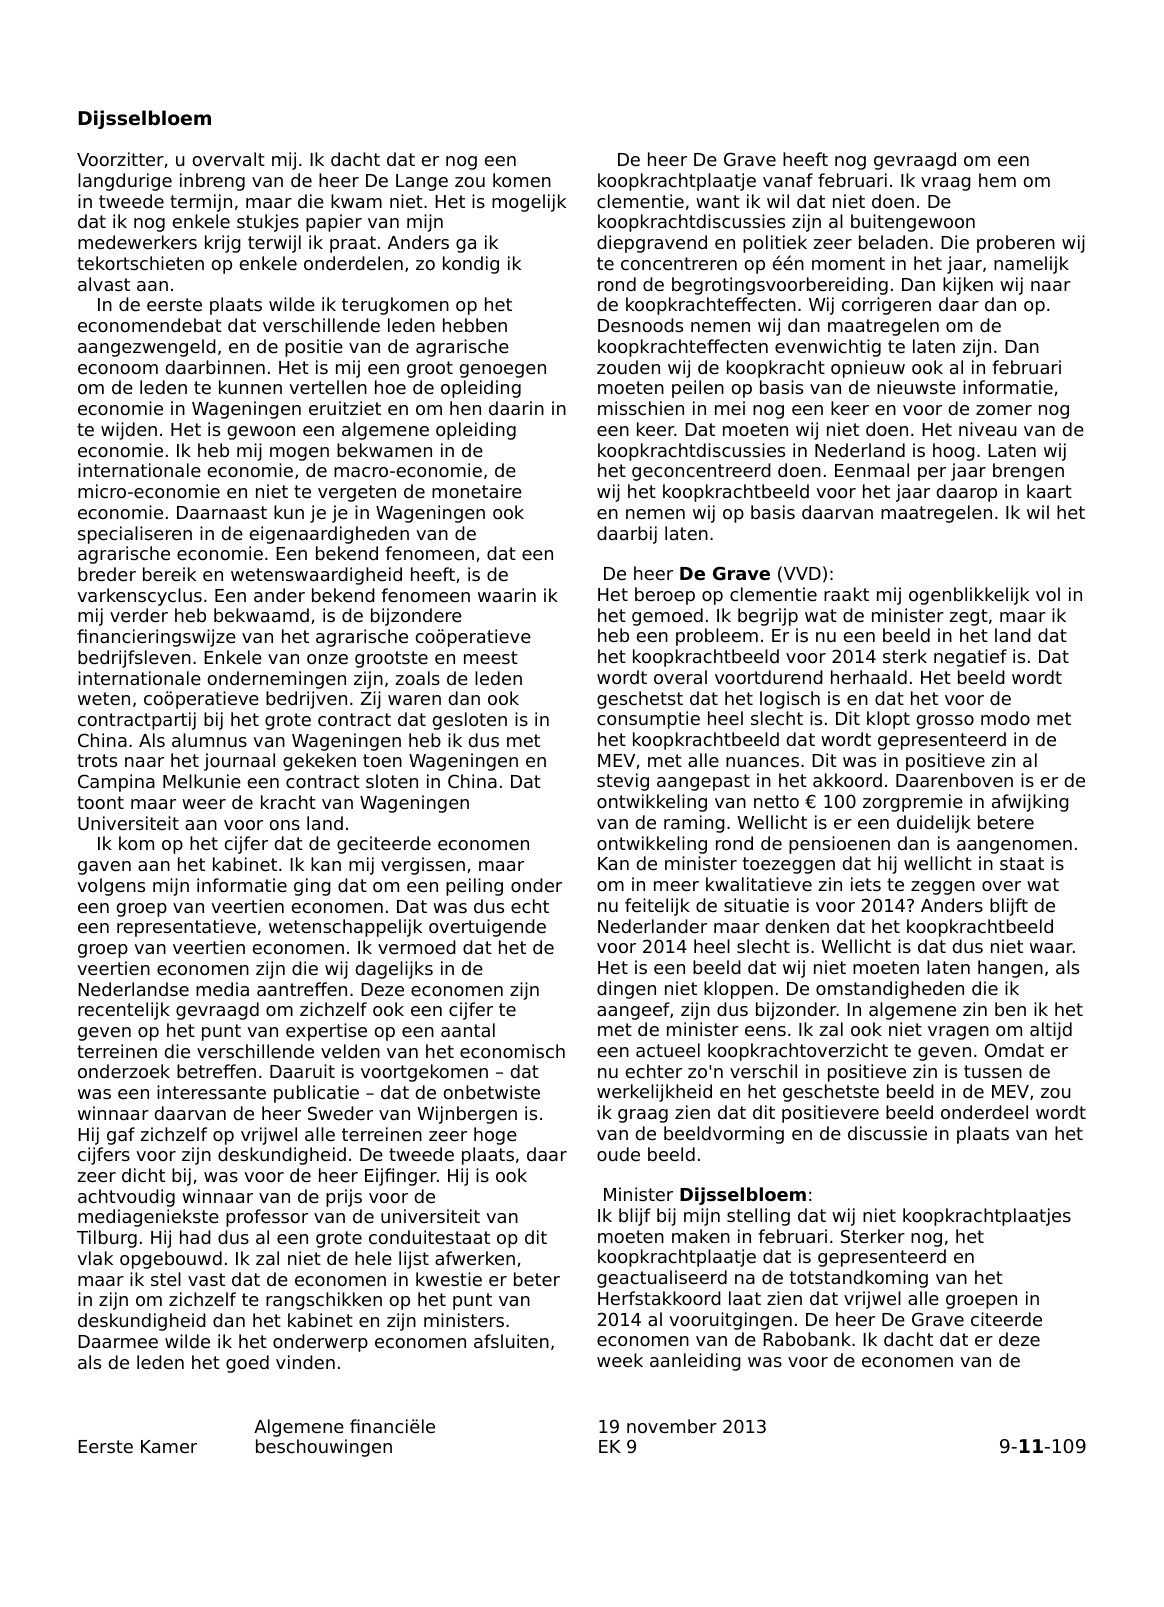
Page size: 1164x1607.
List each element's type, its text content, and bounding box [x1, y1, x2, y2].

text Het beroep op clementie raakt mij ogenblikkelijk vol in het gemoed. Ik begrijp wat de minister zegt, maar ik heb een probleem. Er is nu een beeld in het land dat het koopkrachtbeeld voor 2014 sterk negatief is. Dat wordt overal voortdurend herhaald. Het beeld wordt geschetst dat het logisch is en dat het voor de consumptie heel slecht is. Dit klopt grosso modo met het koopkrachtbeeld dat wordt gepresenteerd in de MEV, met alle nuances. Dit was in positieve zin al stevig aangepast in het akkoord. Daarenboven is er de ontwikkeling van netto € 100 zorgpremie in afwijking van de raming. Wellicht is er een duidelijk betere ontwikkeling rond de pensioenen dan is aangenomen. Kan de minister toezeggen dat hij wellicht in staat is om in meer kwalitatieve zin iets te zeggen over wat nu feitelijk de situatie is voor 2014? Anders blijft de Nederlander maar denken dat het koopkrachtbeeld voor 2014 heel slecht is. Wellicht is dat dus niet waar. Het is een beeld dat wij niet moeten laten hangen, als dingen niet kloppen. De omstandigheden die ik aangeef, zijn dus bijzonder. In algemene zin ben ik het met de minister eens. Ik zal ook niet vragen om altijd een actueel koopkrachtoverzicht te geven. Omdat er nu echter zo'n verschil in positieve zin is tussen de werkelijkheid en het geschetste beeld in de MEV, zou ik graag zien dat dit positievere beeld onderdeel wordt van de beeldvorming en de discussie in plaats van het oude beeld. [596, 585, 1087, 1165]
text Minister Dijsselbloem: [596, 1185, 1087, 1206]
text De heer De Grave heeft nog gevraagd om een koopkrachtplaatje vanaf februari. Ik vraag hem om clementie, want ik wil dat niet doen. De koopkrachtdiscussies zijn al buitengewoon diepgravend en politiek zeer beladen. Die proberen wij te concentreren op één moment in het jaar, namelijk rond de begrotingsvoorbereiding. Dan kijken wij naar de koopkrachteffecten. Wij corrigeren daar dan op. Desnoods nemen wij dan maatregelen om de koopkrachteffecten evenwichtig te laten zijn. Dan zouden wij de koopkracht opnieuw ook al in februari moeten peilen op basis van de nieuwste informatie, misschien in mei nog een keer en voor de zomer nog een keer. Dat moeten wij niet doen. Het niveau van de koopkrachtdiscussies in Nederland is hoog. Laten wij het geconcentreerd doen. Eenmaal per jaar brengen wij het koopkrachtbeeld voor het jaar daarop in kaart en nemen wij op basis daarvan maatregelen. Ik wil het daarbij laten. [596, 150, 1087, 544]
text Ik blijf bij mijn stelling dat wij niet koopkrachtplaatjes moeten maken in februari. Sterker nog, het koopkrachtplaatje dat is gepresenteerd en geactualiseerd na de totstandkoming van het Herfstakkoord laat zien dat vrijwel alle groepen in 2014 al vooruitgingen. De heer De Grave citeerde economen van de Rabobank. Ik dacht dat er deze week aanleiding was voor de economen van de [596, 1206, 1087, 1372]
text De heer De Grave (VVD): [596, 564, 1087, 585]
text In de eerste plaats wilde ik terugkomen op het economendebat dat verschillende leden hebben aangezwengeld, en de positie van de agrarische econoom daarbinnen. Het is mij een groot genoegen om de leden te kunnen vertellen hoe de opleiding economie in Wageningen eruitziet en om hen daarin in te wijden. Het is gewoon een algemene opleiding economie. Ik heb mij mogen bekwamen in de internationale economie, de macro-economie, de micro-economie en niet te vergeten de monetaire economie. Daarnaast kun je je in Wageningen ook specialiseren in de eigenaardigheden van de agrarische economie. Een bekend fenomeen, dat een breder bereik en wetenswaardigheid heeft, is de varkenscyclus. Een ander bekend fenomeen waarin ik mij verder heb bekwaamd, is de bijzondere financieringswijze van het agrarische coöperatieve bedrijfsleven. Enkele van onze grootste en meest internationale ondernemingen zijn, zoals de leden weten, coöperatieve bedrijven. Zij waren dan ook contractpartij bij het grote contract dat gesloten is in China. Als alumnus van Wageningen heb ik dus met trots naar het journaal gekeken toen Wageningen en Campina Melkunie een contract sloten in China. Dat toont maar weer de kracht van Wageningen Universiteit aan voor ons land. [77, 295, 567, 834]
text Ik kom op het cijfer dat de geciteerde economen gaven aan het kabinet. Ik kan mij vergissen, maar volgens mijn informatie ging dat om een peiling onder een groep van veertien economen. Dat was dus echt een representatieve, wetenschappelijk overtuigende groep van veertien economen. Ik vermoed dat het de veertien economen zijn die wij dagelijks in de Nederlandse media aantreffen. Deze economen zijn recentelijk gevraagd om zichzelf ook een cijfer te geven op het punt van expertise op een aantal terreinen die verschillende velden van het economisch onderzoek betreffen. Daaruit is voortgekomen – dat was een interessante publicatie – dat de onbetwiste winnaar daarvan de heer Sweder van Wijnbergen is. Hij gaf zichzelf op vrijwel alle terreinen zeer hoge cijfers voor zijn deskundigheid. De tweede plaats, daar zeer dicht bij, was voor de heer Eijfinger. Hij is ook achtvoudig winnaar van de prijs voor de mediageniekste professor van de universiteit van Tilburg. Hij had dus al een grote conduitestaat op dit vlak opgebouwd. Ik zal niet de hele lijst afwerken, maar ik stel vast dat de economen in kwestie er beter in zijn om zichzelf te rangschikken op het punt van deskundigheid dan het kabinet en zijn ministers. Daarmee wilde ik het onderwerp economen afsluiten, als de leden het goed vinden. [77, 834, 567, 1373]
text Voorzitter, u overvalt mij. Ik dacht dat er nog een langdurige inbreng van de heer De Lange zou komen in tweede termijn, maar die kwam niet. Het is mogelijk dat ik nog enkele stukjes papier van mijn medewerkers krijg terwijl ik praat. Anders ga ik tekortschieten op enkele onderdelen, zo kondig ik alvast aan. [77, 150, 567, 295]
